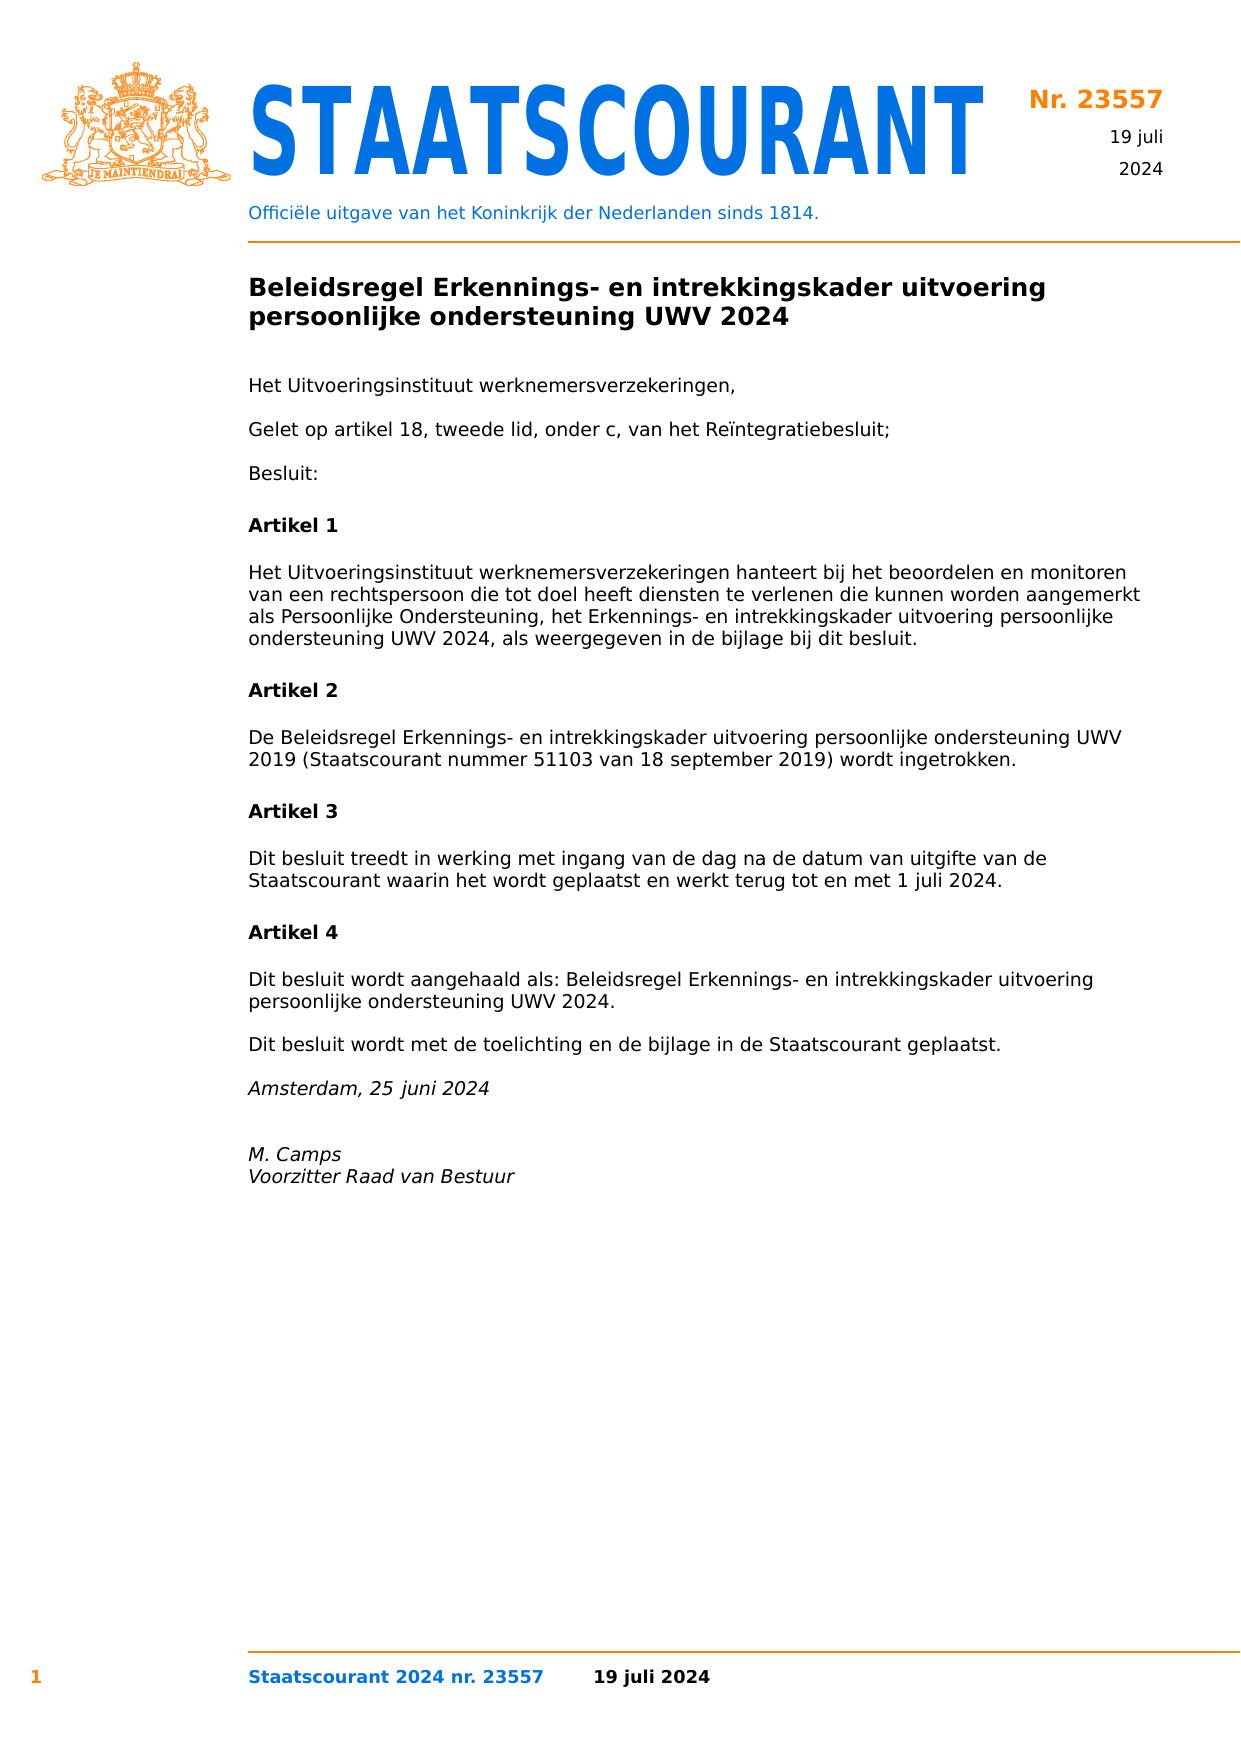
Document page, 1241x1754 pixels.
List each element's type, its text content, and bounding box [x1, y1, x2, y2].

subtitle Artikel 2 [248, 680, 1163, 702]
picture [41, 62, 231, 186]
table_cell 2024 [998, 153, 1240, 203]
text De Beleidsregel Erkennings- en intrekkingskader uitvoering persoonlijke ondersteuning UWV 2019 (Staatscourant nummer 51103 van 18 september 2019) wordt ingetrokken. [248, 727, 1163, 771]
table_cell 19 juli [998, 121, 1240, 153]
text Het Uitvoeringsinstituut werknemersverzekeringen, [248, 375, 1163, 397]
subtitle Artikel 1 [248, 515, 1163, 537]
text Besluit: [248, 463, 1163, 485]
table_cell Officiële uitgave van het Koninkrijk der Nederlanden sinds 1814. [248, 203, 1240, 241]
text Gelet op artikel 18, tweede lid, onder c, van het Reïntegratiebesluit; [248, 419, 1163, 441]
text Dit besluit wordt aangehaald als: Beleidsregel Erkennings- en intrekkingskader uitvoering persoonlijke ondersteuning UWV 2024. [248, 968, 1163, 1012]
text Dit besluit treedt in werking met ingang van de dag na de datum van uitgifte van de Staatscourant waarin het wordt geplaatst en werkt terug tot en met 1 juli 2024. [248, 848, 1163, 892]
subtitle Beleidsregel Erkennings- en intrekkingskader uitvoering persoonlijke ondersteuning UWV 2024 [248, 273, 1163, 331]
text M. Camps Voorzitter Raad van Bestuur [248, 1122, 1163, 1188]
table_header Nr. 23557 [998, 62, 1240, 121]
table_header STAATSCOURANT [248, 62, 998, 203]
text Het Uitvoeringsinstituut werknemersverzekeringen hanteert bij het beoordelen en monitoren van een rechtspersoon die tot doel heeft diensten te verlenen die kunnen worden aangemerkt als Persoonlijke Ondersteuning, het Erkennings- en intrekkingskader uitvoering persoonlijke ondersteuning UWV 2024, als weergegeven in de bijlage bij dit besluit. [248, 562, 1163, 650]
text Amsterdam, 25 juni 2024 [248, 1078, 1163, 1100]
table_header [25, 62, 248, 241]
subtitle Artikel 4 [248, 922, 1163, 943]
subtitle Artikel 3 [248, 801, 1163, 823]
text Dit besluit wordt met de toelichting en de bijlage in de Staatscourant geplaatst. [248, 1034, 1163, 1056]
